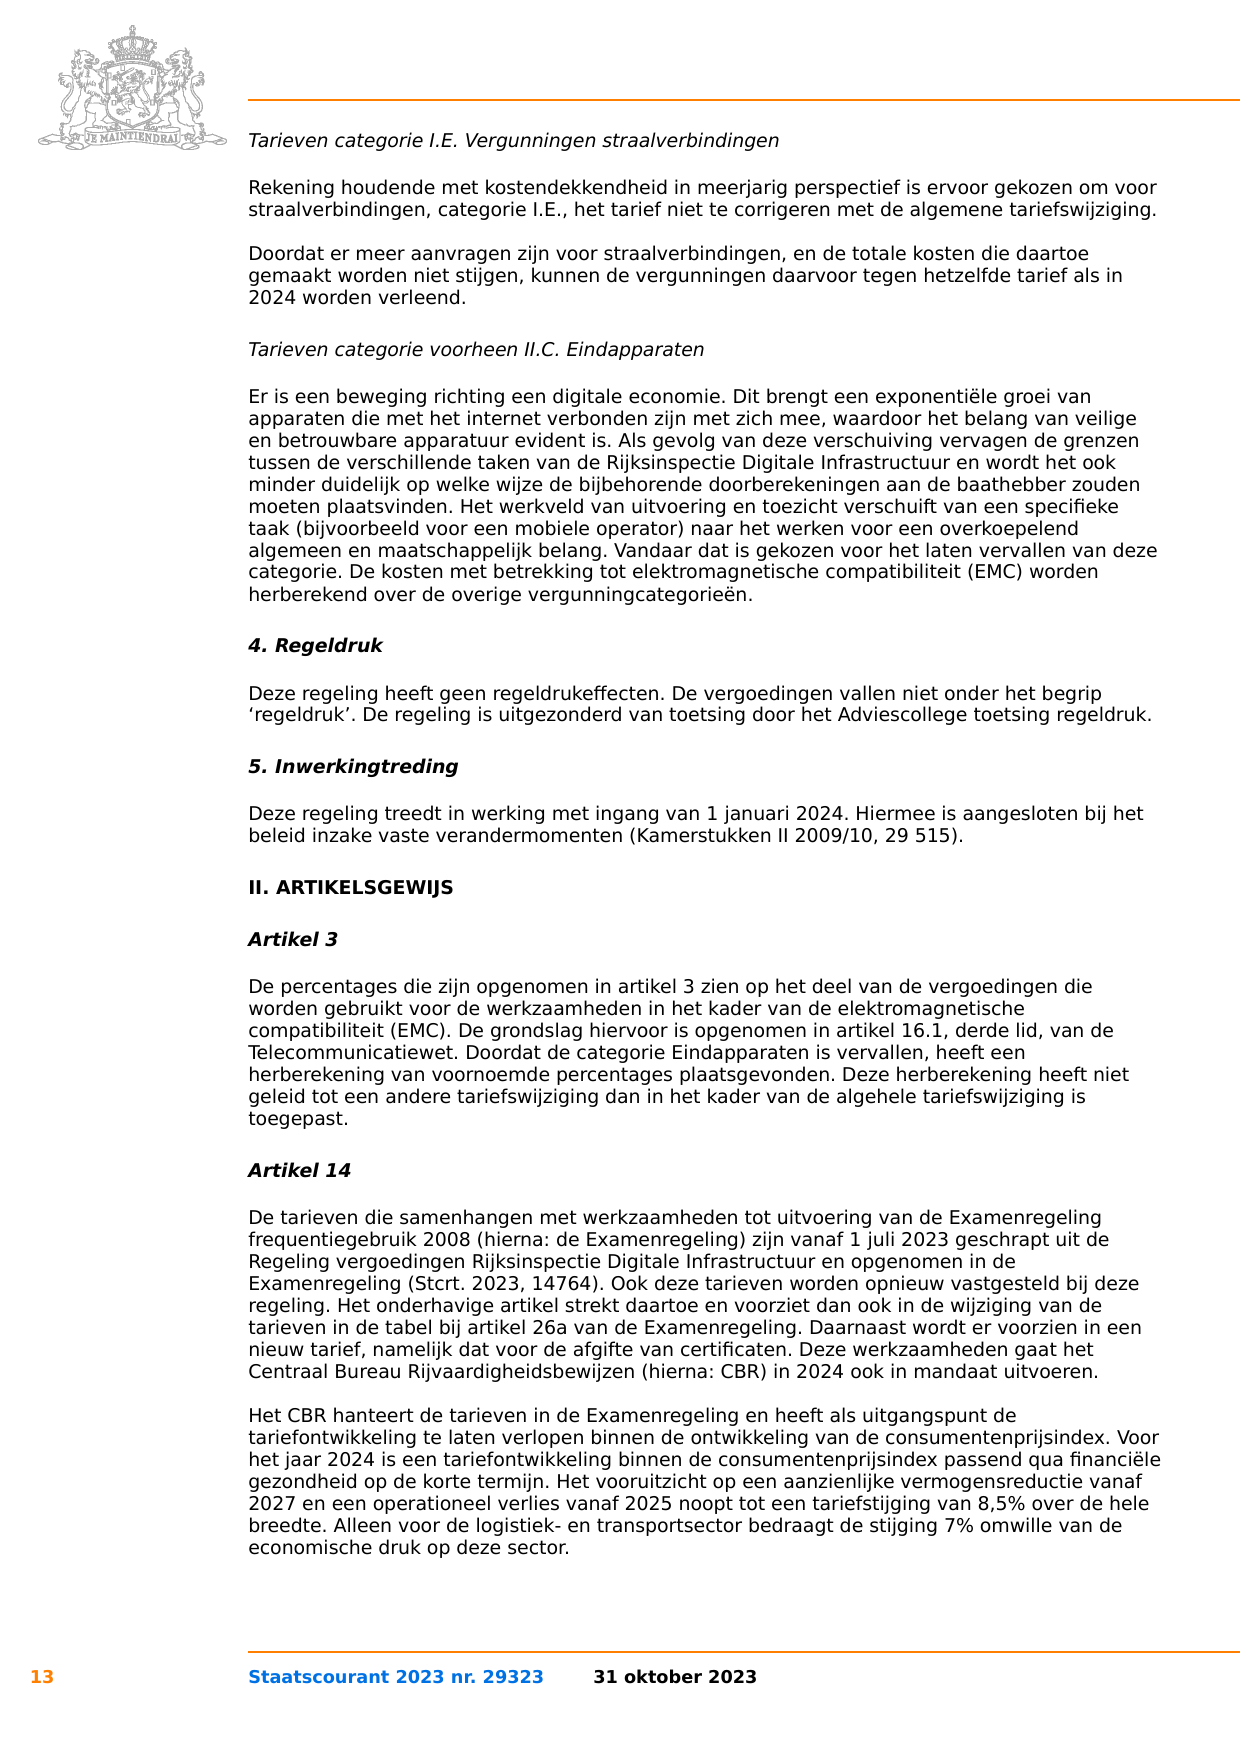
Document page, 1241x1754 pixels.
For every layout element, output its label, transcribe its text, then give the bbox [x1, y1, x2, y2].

subtitle 5. Inwerkingtreding [248, 756, 1163, 778]
subtitle Artikel 14 [248, 1160, 1163, 1182]
text Doordat er meer aanvragen zijn voor straalverbindingen, en de totale kosten die daartoe gemaakt worden niet stijgen, kunnen de vergunningen daarvoor tegen hetzelfde tarief als in 2024 worden verleend. [248, 243, 1163, 309]
text De tarieven die samenhangen met werkzaamheden tot uitvoering van de Examenregeling frequentiegebruik 2008 (hierna: de Examenregeling) zijn vanaf 1 juli 2023 geschrapt uit de Regeling vergoedingen Rijksinspectie Digitale Infrastructuur en opgenomen in de Examenregeling (Stcrt. 2023, 14764). Ook deze tarieven worden opnieuw vastgesteld bij deze regeling. Het onderhavige artikel strekt daartoe en voorziet dan ook in de wijziging van de tarieven in de tabel bij artikel 26a van de Examenregeling. Daarnaast wordt er voorzien in een nieuw tarief, namelijk dat voor de afgifte van certificaten. Deze werkzaamheden gaat het Centraal Bureau Rijvaardigheidsbewijzen (hierna: CBR) in 2024 ook in mandaat uitvoeren. [248, 1207, 1163, 1383]
text Deze regeling treedt in werking met ingang van 1 januari 2024. Hiermee is aangesloten bij het beleid inzake vaste verandermomenten (Kamerstukken II 2009/10, 29 515). [248, 803, 1163, 847]
text De percentages die zijn opgenomen in artikel 3 zien op het deel van de vergoedingen die worden gebruikt voor de werkzaamheden in het kader van de elektromagnetische compatibiliteit (EMC). De grondslag hiervoor is opgenomen in artikel 16.1, derde lid, van de Telecommunicatiewet. Doordat de categorie Eindapparaten is vervallen, heeft een herberekening van voornoemde percentages plaatsgevonden. Deze herberekening heeft niet geleid tot een andere tariefswijziging dan in het kader van de algehele tariefswijziging is toegepast. [248, 976, 1163, 1130]
text Deze regeling heeft geen regeldrukeffecten. De vergoedingen vallen niet onder het begrip ‘regeldruk’. De regeling is uitgezonderd van toetsing door het Adviescollege toetsing regeldruk. [248, 682, 1163, 726]
text Er is een beweging richting een digitale economie. Dit brengt een exponentiële groei van apparaten die met het internet verbonden zijn met zich mee, waardoor het belang van veilige en betrouwbare apparatuur evident is. Als gevolg van deze verschuiving vervagen de grenzen tussen de verschillende taken van de Rijksinspectie Digitale Infrastructuur en wordt het ook minder duidelijk op welke wijze de bijbehorende doorberekeningen aan de baathebber zouden moeten plaatsvinden. Het werkveld van uitvoering en toezicht verschuift van een specifieke taak (bijvoorbeeld voor een mobiele operator) naar het werken voor een overkoepelend algemeen en maatschappelijk belang. Vandaar dat is gekozen voor het laten vervallen van deze categorie. De kosten met betrekking tot elektromagnetische compatibiliteit (EMC) worden herberekend over de overige vergunningcategorieën. [248, 386, 1163, 605]
subtitle 4. Regeldruk [248, 635, 1163, 657]
text Het CBR hanteert de tarieven in de Examenregeling en heeft als uitgangspunt de tariefontwikkeling te laten verlopen binnen de ontwikkeling van de consumentenprijsindex. Voor het jaar 2024 is een tariefontwikkeling binnen de consumentenprijsindex passend qua financiële gezondheid op de korte termijn. Het vooruitzicht op een aanzienlijke vermogensreductie vanaf 2027 en een operationeel verlies vanaf 2025 noopt tot een tariefstijging van 8,5% over de hele breedte. Alleen voor de logistiek- en transportsector bedraagt de stijging 7% omwille van de economische druk op deze sector. [248, 1405, 1163, 1559]
subtitle Artikel 3 [248, 929, 1163, 951]
picture [38, 25, 227, 150]
text Rekening houdende met kostendekkendheid in meerjarig perspectief is ervoor gekozen om voor straalverbindingen, categorie I.E., het tarief niet te corrigeren met de algemene tariefswijziging. [248, 177, 1163, 221]
subtitle Tarieven categorie voorheen II.C. Eindapparaten [248, 339, 1163, 361]
subtitle II. ARTIKELSGEWIJS [248, 877, 1163, 899]
subtitle Tarieven categorie I.E. Vergunningen straalverbindingen [248, 130, 1163, 152]
